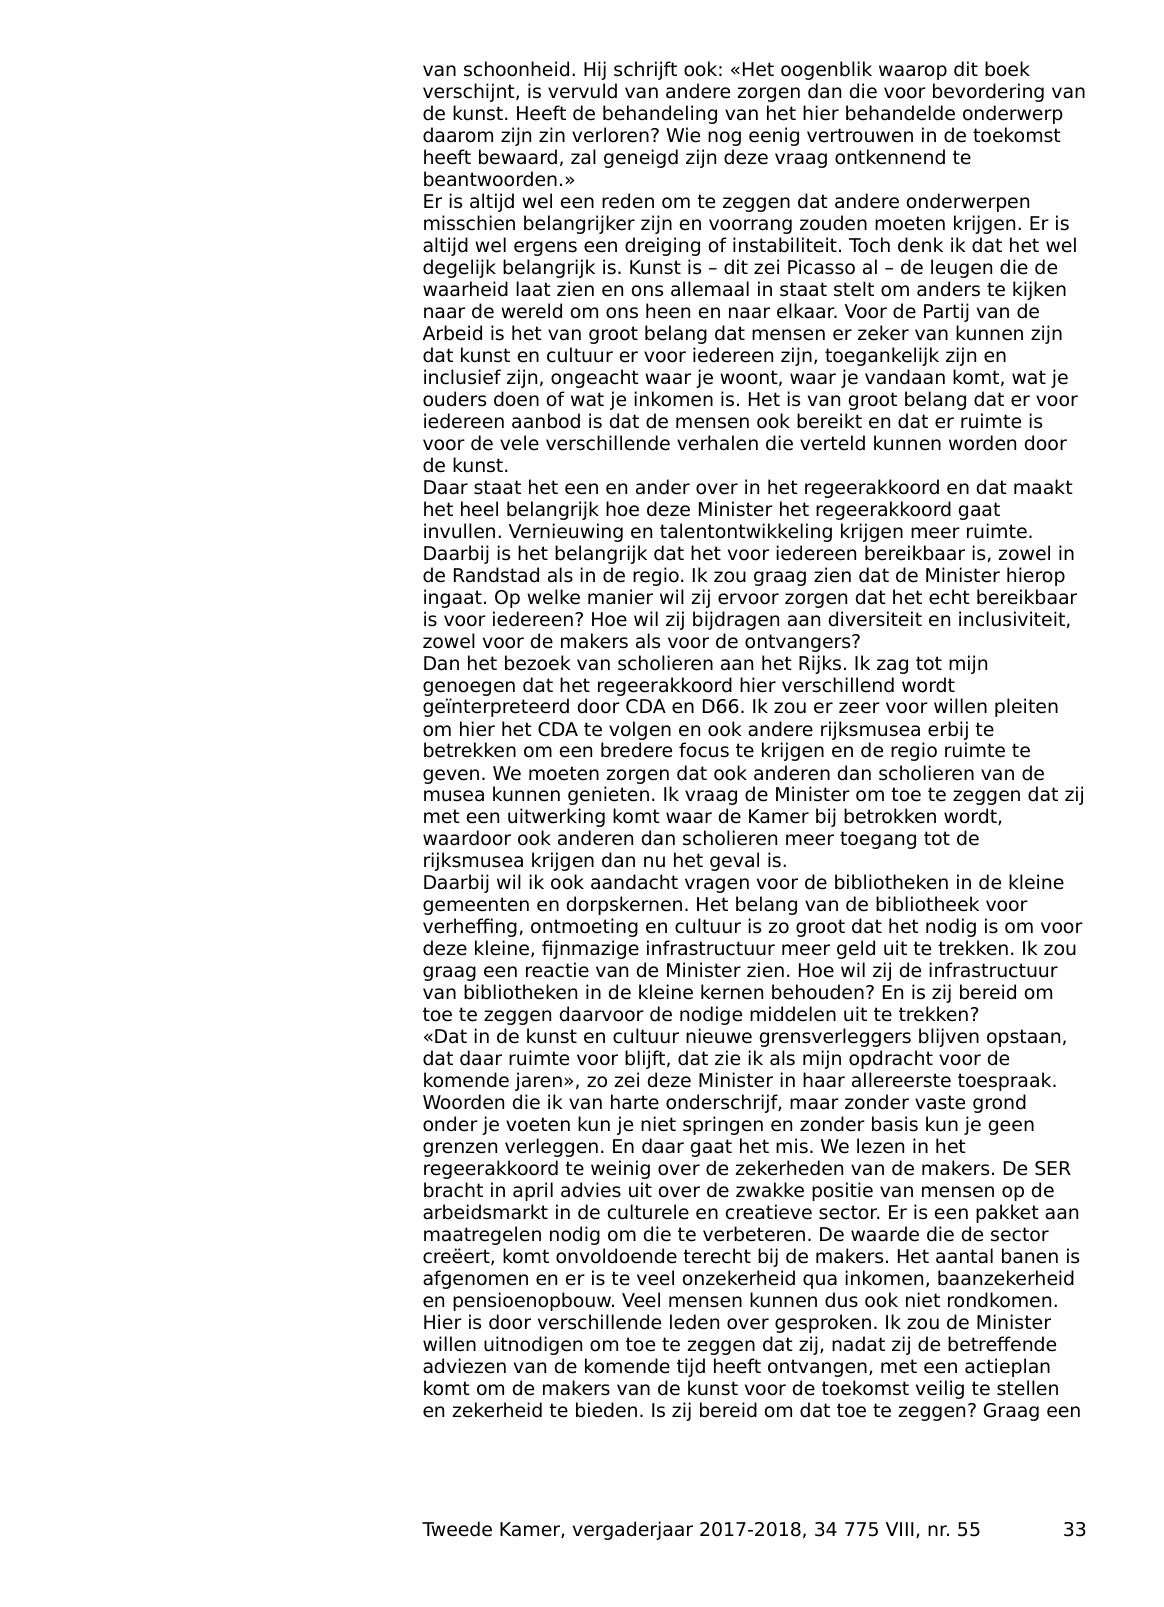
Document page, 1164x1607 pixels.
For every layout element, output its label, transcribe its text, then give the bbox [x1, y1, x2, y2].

text van schoonheid. Hij schrijft ook: «Het oogenblik waarop dit boek verschijnt, is vervuld van andere zorgen dan die voor bevordering van de kunst. Heeft de behandeling van het hier behandelde onderwerp daarom zijn zin verloren? Wie nog eenig vertrouwen in de toekomst heeft bewaard, zal geneigd zijn deze vraag ontkennend te beantwoorden.» [422, 59, 1087, 191]
text Dan het bezoek van scholieren aan het Rijks. Ik zag tot mijn genoegen dat het regeerakkoord hier verschillend wordt geïnterpreteerd door CDA en D66. Ik zou er zeer voor willen pleiten om hier het CDA te volgen en ook andere rijksmusea erbij te betrekken om een bredere focus te krijgen en de regio ruimte te geven. We moeten zorgen dat ook anderen dan scholieren van de musea kunnen genieten. Ik vraag de Minister om toe te zeggen dat zij met een uitwerking komt waar de Kamer bij betrokken wordt, waardoor ook anderen dan scholieren meer toegang tot de rijksmusea krijgen dan nu het geval is. [422, 652, 1087, 872]
text Daarbij wil ik ook aandacht vragen voor de bibliotheken in de kleine gemeenten en dorpskernen. Het belang van de bibliotheek voor verheffing, ontmoeting en cultuur is zo groot dat het nodig is om voor deze kleine, fijnmazige infrastructuur meer geld uit te trekken. Ik zou graag een reactie van de Minister zien. Hoe wil zij de infrastructuur van bibliotheken in de kleine kernen behouden? En is zij bereid om toe te zeggen daarvoor de nodige middelen uit te trekken? [422, 872, 1087, 1026]
text «Dat in de kunst en cultuur nieuwe grensverleggers blijven opstaan, dat daar ruimte voor blijft, dat zie ik als mijn opdracht voor de komende jaren», zo zei deze Minister in haar allereerste toespraak. Woorden die ik van harte onderschrijf, maar zonder vaste grond onder je voeten kun je niet springen en zonder basis kun je geen grenzen verleggen. En daar gaat het mis. We lezen in het regeerakkoord te weinig over de zekerheden van de makers. De SER bracht in april advies uit over de zwakke positie van mensen op de arbeidsmarkt in de culturele en creatieve sector. Er is een pakket aan maatregelen nodig om die te verbeteren. De waarde die de sector creëert, komt onvoldoende terecht bij de makers. Het aantal banen is afgenomen en er is te veel onzekerheid qua inkomen, baanzekerheid en pensioenopbouw. Veel mensen kunnen dus ook niet rondkomen. Hier is door verschillende leden over gesproken. Ik zou de Minister willen uitnodigen om toe te zeggen dat zij, nadat zij de betreffende adviezen van de komende tijd heeft ontvangen, met een actieplan komt om de makers van de kunst voor de toekomst veilig te stellen en zekerheid te bieden. Is zij bereid om dat toe te zeggen? Graag een [422, 1026, 1087, 1422]
text Daar staat het een en ander over in het regeerakkoord en dat maakt het heel belangrijk hoe deze Minister het regeerakkoord gaat invullen. Vernieuwing en talentontwikkeling krijgen meer ruimte. Daarbij is het belangrijk dat het voor iedereen bereikbaar is, zowel in de Randstad als in de regio. Ik zou graag zien dat de Minister hierop ingaat. Op welke manier wil zij ervoor zorgen dat het echt bereikbaar is voor iedereen? Hoe wil zij bijdragen aan diversiteit en inclusiviteit, zowel voor de makers als voor de ontvangers? [422, 477, 1087, 652]
text Er is altijd wel een reden om te zeggen dat andere onderwerpen misschien belangrijker zijn en voorrang zouden moeten krijgen. Er is altijd wel ergens een dreiging of instabiliteit. Toch denk ik dat het wel degelijk belangrijk is. Kunst is – dit zei Picasso al – de leugen die de waarheid laat zien en ons allemaal in staat stelt om anders te kijken naar de wereld om ons heen en naar elkaar. Voor de Partij van de Arbeid is het van groot belang dat mensen er zeker van kunnen zijn dat kunst en cultuur er voor iedereen zijn, toegankelijk zijn en inclusief zijn, ongeacht waar je woont, waar je vandaan komt, wat je ouders doen of wat je inkomen is. Het is van groot belang dat er voor iedereen aanbod is dat de mensen ook bereikt en dat er ruimte is voor de vele verschillende verhalen die verteld kunnen worden door de kunst. [422, 191, 1087, 477]
